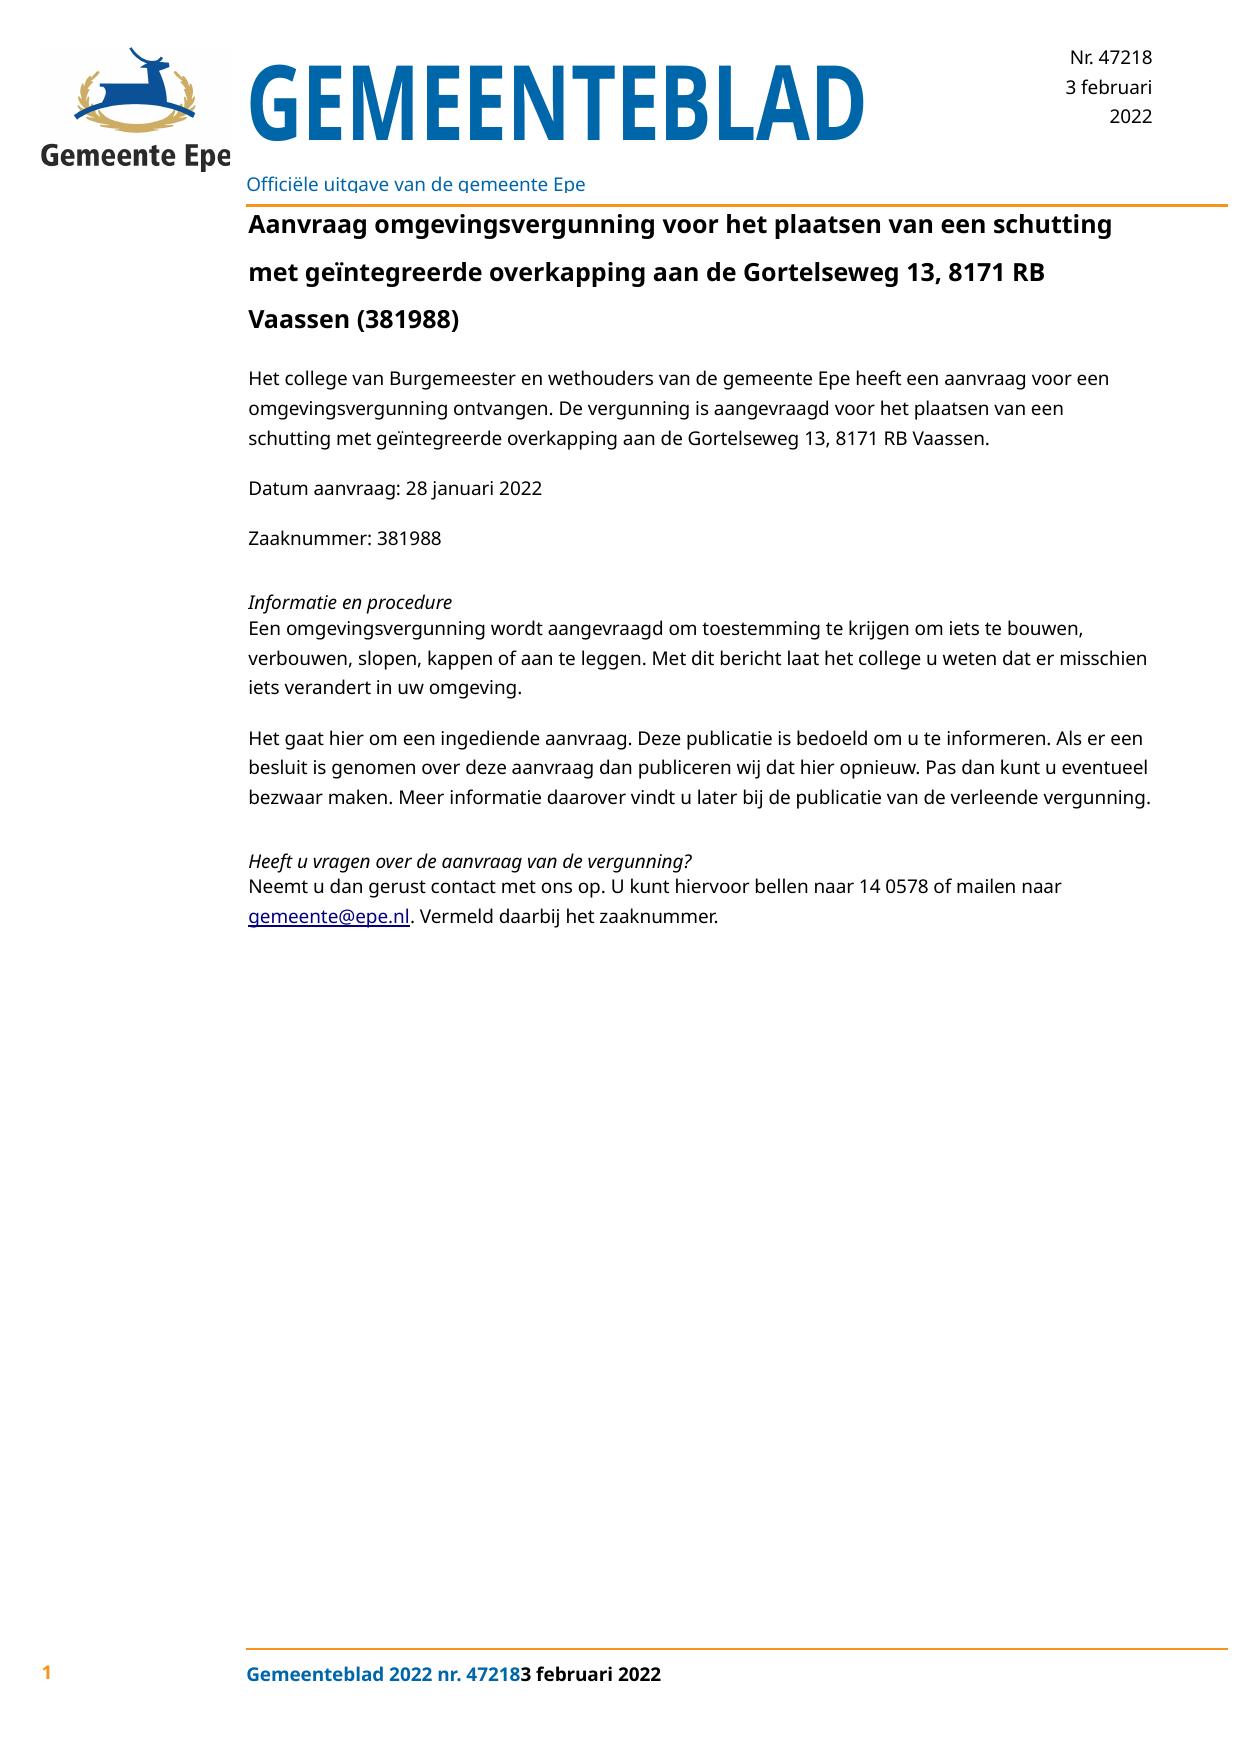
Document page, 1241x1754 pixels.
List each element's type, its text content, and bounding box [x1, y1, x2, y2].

text Een omgevingsvergunning wordt aangevraagd om toestemming te krijgen om iets te bouwen, verbouwen, slopen, kappen of aan te leggen. Met dit bericht laat het college u weten dat er misschien iets verandert in uw omgeving. [248, 615, 1152, 700]
text Het gaat hier om een ingediende aanvraag. Deze publicatie is bedoeld om u te informeren. Als er een besluit is genomen over deze aanvraag dan publiceren wij dat hier opnieuw. Pas dan kunt u eventueel bezwaar maken. Meer informatie daarover vindt u later bij de publicatie van de verleende vergunning. [248, 725, 1152, 810]
text Aanvraag omgevingsvergunning voor het plaatsen van een schutting met geïntegreerde overkapping aan de Gortelseweg 13, 8171 RB Vaassen (381988) [248, 207, 1152, 336]
text Zaaknummer: 381988 [248, 526, 1152, 551]
text Informatie en procedure [248, 589, 1152, 615]
text Het college van Burgemeester en wethouders van de gemeente Epe heeft een aanvraag voor een omgevingsvergunning ontvangen. De vergunning is aangevraagd voor het plaatsen van een schutting met geïntegreerde overkapping aan de Gortelseweg 13, 8171 RB Vaassen. [248, 366, 1152, 450]
picture [41, 47, 231, 172]
text Heeft u vragen over de aanvraag van de vergunning? [248, 848, 1152, 874]
text Neemt u dan gerust contact met ons op. U kunt hiervoor bellen naar 14 0578 of mailen naar gemeente@epe.nl. Vermeld daarbij het zaaknummer. [248, 874, 1152, 929]
text Datum aanvraag: 28 januari 2022 [248, 475, 1152, 501]
